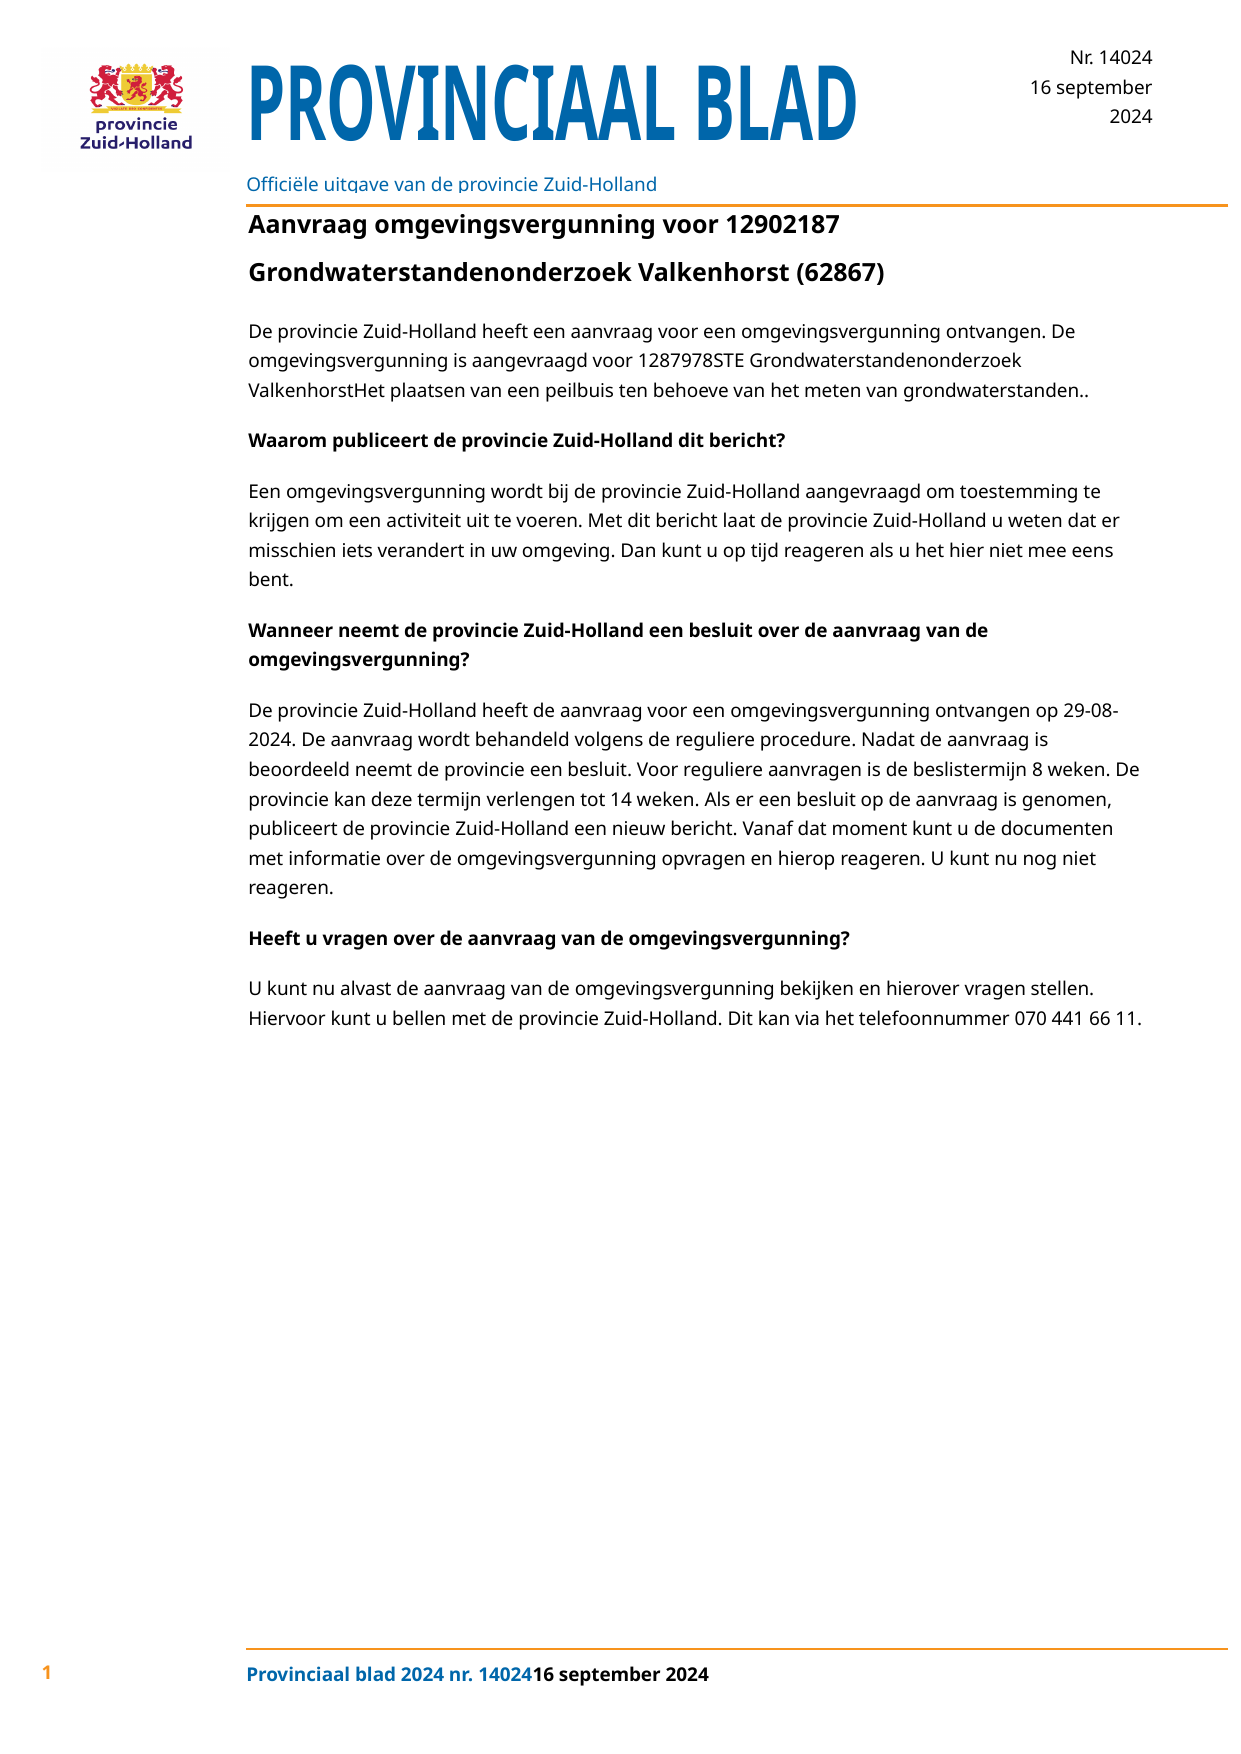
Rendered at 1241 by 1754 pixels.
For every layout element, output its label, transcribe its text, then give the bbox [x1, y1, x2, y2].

text De provincie Zuid-Holland heeft een aanvraag voor een omgevingsvergunning ontvangen. De omgevingsvergunning is aangevraagd voor 1287978STE Grondwaterstandenonderzoek ValkenhorstHet plaatsen van een peilbuis ten behoeve van het meten van grondwaterstanden.. [248, 318, 1152, 403]
text De provincie Zuid-Holland heeft de aanvraag voor een omgevingsvergunning ontvangen op 29-08-2024. De aanvraag wordt behandeld volgens de reguliere procedure. Nadat de aanvraag is beoordeeld neemt de provincie een besluit. Voor reguliere aanvragen is de beslistermijn 8 weken. De provincie kan deze termijn verlengen tot 14 weken. Als er een besluit op de aanvraag is genomen, publiceert de provincie Zuid-Holland een nieuw bericht. Vanaf dat moment kunt u de documenten met informatie over de omgevingsvergunning opvragen en hierop reageren. U kunt nu nog niet reageren. [248, 697, 1152, 900]
text Aanvraag omgevingsvergunning voor 12902187 Grondwaterstandenonderzoek Valkenhorst (62867) [248, 207, 1152, 288]
text U kunt nu alvast de aanvraag van de omgevingsvergunning bekijken en hierover vragen stellen. Hiervoor kunt u bellen met de provincie Zuid-Holland. Dit kan via het telefoonnummer 070 441 66 11. [248, 975, 1152, 1031]
text Een omgevingsvergunning wordt bij de provincie Zuid-Holland aangevraagd om toestemming te krijgen om een activiteit uit te voeren. Met dit bericht laat de provincie Zuid-Holland u weten dat er misschien iets verandert in uw omgeving. Dan kunt u op tijd reageren als u het hier niet mee eens bent. [248, 478, 1152, 592]
text Waarom publiceert de provincie Zuid-Holland dit bericht? [248, 427, 1152, 453]
text Wanneer neemt de provincie Zuid-Holland een besluit over de aanvraag van de omgevingsvergunning? [248, 617, 1152, 672]
text Heeft u vragen over de aanvraag van de omgevingsvergunning? [248, 925, 1152, 951]
picture [41, 47, 231, 172]
